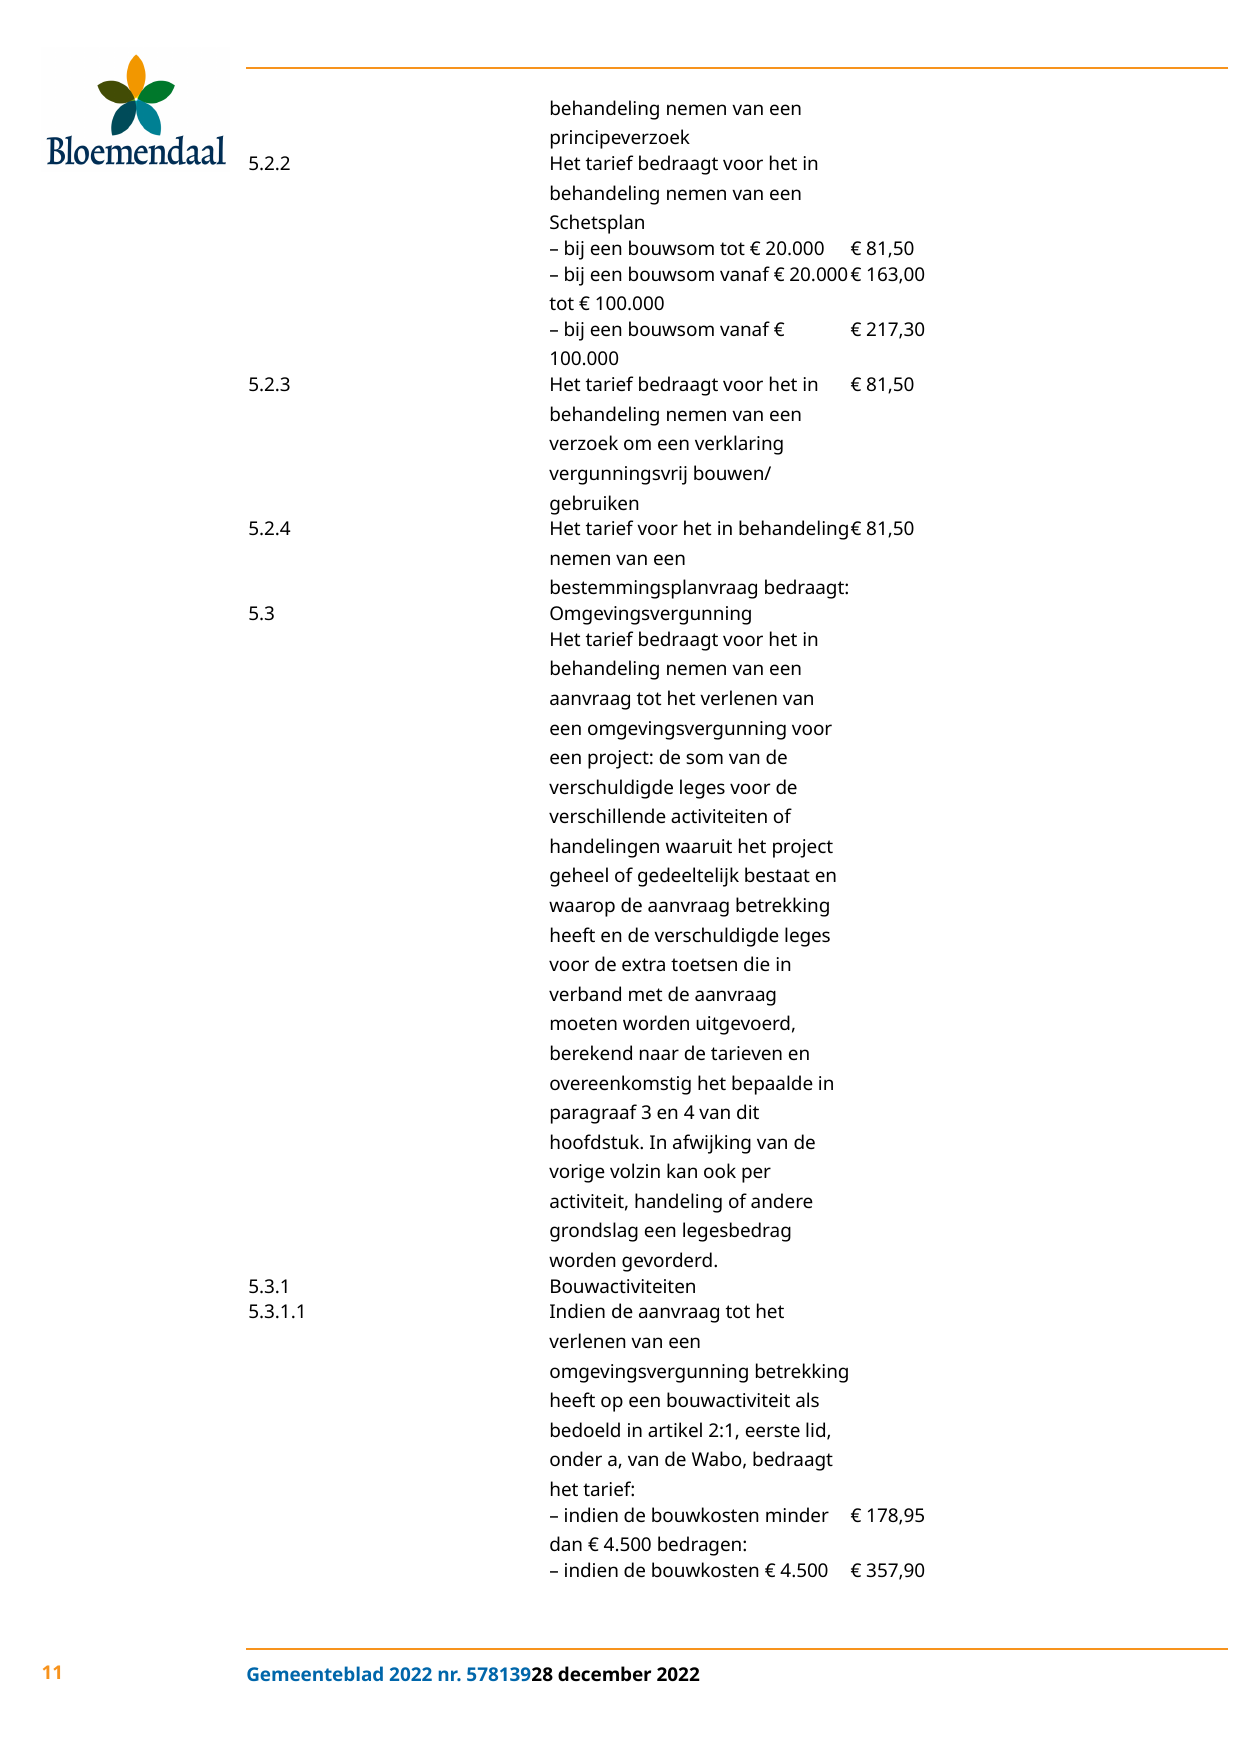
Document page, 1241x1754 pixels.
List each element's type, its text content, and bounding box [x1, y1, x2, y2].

table_cell € 178,95 [850, 1502, 1152, 1557]
table_cell [248, 95, 549, 150]
table_cell [248, 1502, 549, 1557]
table_cell 5.2.2 [248, 150, 549, 235]
table_cell [850, 1299, 1152, 1502]
table_cell € 163,00 [850, 261, 1152, 316]
table_cell Omgevingsvergunning [549, 600, 850, 626]
table_cell – bij een bouwsom vanaf € 100.000 [549, 316, 850, 371]
table_cell Indien de aanvraag tot het verlenen van een omgevingsvergunning betrekking heeft op een bouwactiviteit als bedoeld in artikel 2:1, eerste lid, onder a, van de Wabo, bedraagt het tarief: [549, 1299, 850, 1502]
table_cell [248, 626, 549, 1273]
table_cell [248, 316, 549, 371]
table_cell Het tarief bedraagt voor het in behandeling nemen van een Schetsplan [549, 150, 850, 235]
table_cell Het tarief bedraagt voor het in behandeling nemen van een verzoek om een verklaring vergunningsvrij bouwen/ gebruiken [549, 371, 850, 515]
table_cell – bij een bouwsom tot € 20.000 [549, 235, 850, 261]
table_cell 5.2.4 [248, 515, 549, 600]
table_cell [850, 150, 1152, 235]
table_cell [850, 626, 1152, 1273]
table_cell [850, 95, 1152, 150]
table_cell behandeling nemen van een principeverzoek [549, 95, 850, 150]
table_cell € 357,90 [850, 1557, 1152, 1583]
table_cell 5.3.1 [248, 1273, 549, 1299]
table_cell [248, 261, 549, 316]
table_cell 5.3.1.1 [248, 1299, 549, 1502]
table_cell 5.3 [248, 600, 549, 626]
table_cell Het tarief voor het in behandeling nemen van een bestemmingsplanvraag bedraagt: [549, 515, 850, 600]
table_cell 5.2.3 [248, 371, 549, 515]
table_cell € 81,50 [850, 371, 1152, 515]
picture [41, 47, 231, 172]
table_cell € 81,50 [850, 515, 1152, 600]
table_cell [850, 1273, 1152, 1299]
table_cell [850, 600, 1152, 626]
table_cell – bij een bouwsom vanaf € 20.000 tot € 100.000 [549, 261, 850, 316]
table_cell € 217,30 [850, 316, 1152, 371]
table_cell € 81,50 [850, 235, 1152, 261]
table_cell [248, 1557, 549, 1583]
table_cell – indien de bouwkosten minder dan € 4.500 bedragen: [549, 1502, 850, 1557]
table_cell Het tarief bedraagt voor het in behandeling nemen van een aanvraag tot het verlenen van een omgevingsvergunning voor een project: de som van de verschuldigde leges voor de verschillende activiteiten of handelingen waaruit het project geheel of gedeeltelijk bestaat en waarop de aanvraag betrekking heeft en de verschuldigde leges voor de extra toetsen die in verband met de aanvraag moeten worden uitgevoerd, berekend naar de tarieven en overeenkomstig het bepaalde in paragraaf 3 en 4 van dit hoofdstuk. In afwijking van de vorige volzin kan ook per activiteit, handeling of andere grondslag een legesbedrag worden gevorderd. [549, 626, 850, 1273]
table_cell Bouwactiviteiten [549, 1273, 850, 1299]
table_cell – indien de bouwkosten € 4.500 [549, 1557, 850, 1583]
table_cell [248, 235, 549, 261]
